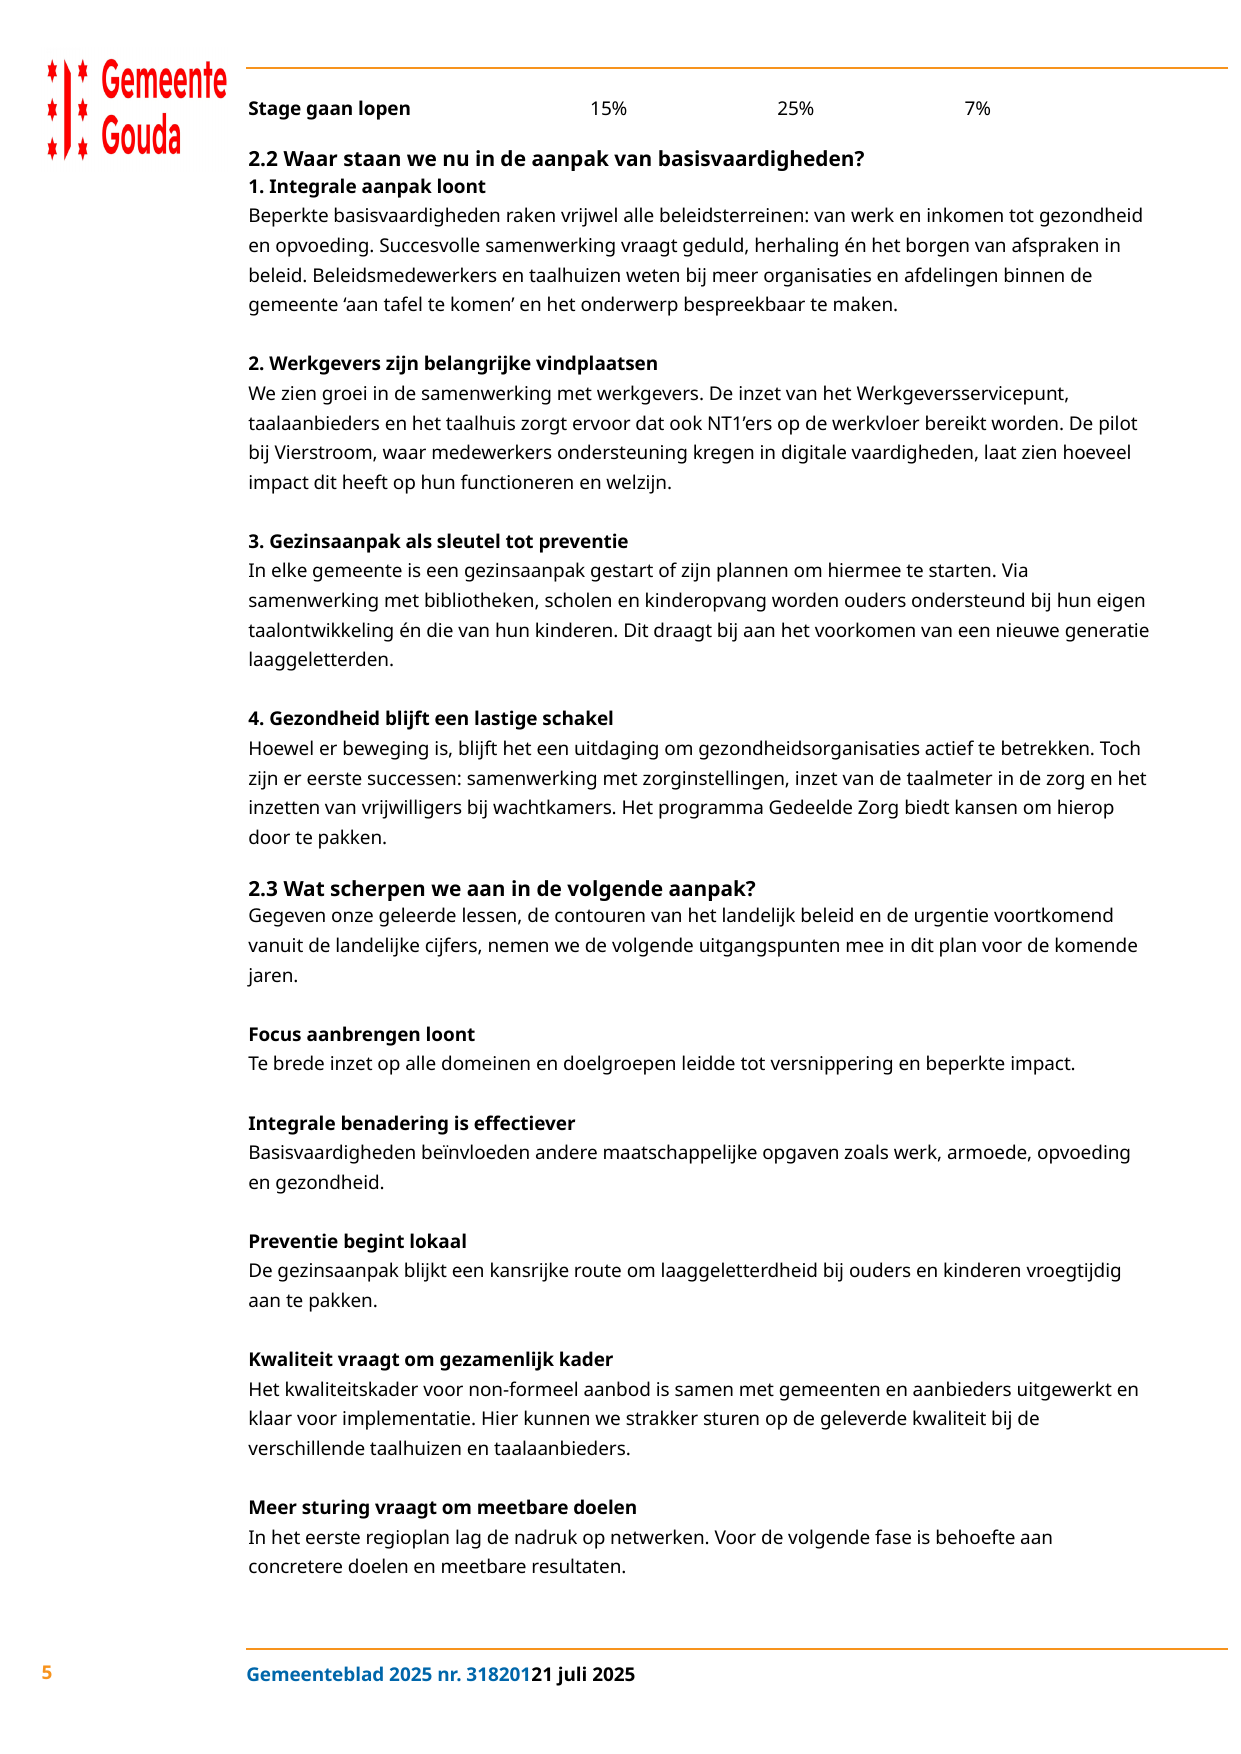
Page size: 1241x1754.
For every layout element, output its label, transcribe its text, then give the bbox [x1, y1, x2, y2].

text We zien groei in de samenwerking met werkgevers. De inzet van het Werkgeversservicepunt, taalaanbieders en het taalhuis zorgt ervoor dat ook NT1’ers op de werkvloer bereikt worden. De pilot bij Vierstroom, waar medewerkers ondersteuning kregen in digitale vaardigheden, laat zien hoeveel impact dit heeft op hun functioneren en welzijn. [248, 380, 1152, 494]
text Meer sturing vraagt om meetbare doelen [248, 1494, 1152, 1520]
text Te brede inzet op alle domeinen en doelgroepen leidde tot versnippering en beperkte impact. [248, 1051, 1152, 1076]
table_cell 25% [777, 95, 964, 121]
text De gezinsaanpak blijkt een kansrijke route om laaggeletterdheid bij ouders en kinderen vroegtijdig aan te pakken. [248, 1258, 1152, 1313]
text Focus aanbrengen loont [248, 1021, 1152, 1047]
text Basisvaardigheden beïnvloeden andere maatschappelijke opgaven zoals werk, armoede, opvoeding en gezondheid. [248, 1139, 1152, 1195]
text Preventie begint lokaal [248, 1228, 1152, 1254]
text Hoewel er beweging is, blijft het een uitdaging om gezondheidsorganisaties actief te betrekken. Toch zijn er eerste successen: samenwerking met zorginstellingen, inzet van de taalmeter in de zorg en het inzetten van vrijwilligers bij wachtkamers. Het programma Gedeelde Zorg biedt kansen om hierop door te pakken. [248, 735, 1152, 849]
text Het kwaliteitskader voor non-formeel aanbod is samen met gemeenten en aanbieders uitgewerkt en klaar voor implementatie. Hier kunnen we strakker sturen op de geleverde kwaliteit bij de verschillende taalhuizen en taalaanbieders. [248, 1376, 1152, 1461]
picture [41, 47, 231, 172]
text In elke gemeente is een gezinsaanpak gestart of zijn plannen om hiermee te starten. Via samenwerking met bibliotheken, scholen en kinderopvang worden ouders ondersteund bij hun eigen taalontwikkeling én die van hun kinderen. Dit draagt bij aan het voorkomen van een nieuwe generatie laaggeletterden. [248, 558, 1152, 672]
text 2. Werkgevers zijn belangrijke vindplaatsen [248, 351, 1152, 376]
text 2.3 Wat scherpen we aan in de volgende aanpak? [248, 874, 1152, 903]
text 3. Gezinsaanpak als sleutel tot preventie [248, 528, 1152, 554]
text In het eerste regioplan lag de nadruk op netwerken. Voor de volgende fase is behoefte aan concretere doelen en meetbare resultaten. [248, 1524, 1152, 1579]
text Integrale benadering is effectiever [248, 1110, 1152, 1136]
text 2.2 Waar staan we nu in de aanpak van basisvaardigheden? [248, 144, 1152, 173]
text 1. Integrale aanpak loont [248, 173, 1152, 199]
text 4. Gezondheid blijft een lastige schakel [248, 706, 1152, 731]
text Beperkte basisvaardigheden raken vrijwel alle beleidsterreinen: van werk en inkomen tot gezondheid en opvoeding. Succesvolle samenwerking vraagt geduld, herhaling én het borgen van afspraken in beleid. Beleidsmedewerkers en taalhuizen weten bij meer organisaties en afdelingen binnen de gemeente ‘aan tafel te komen’ en het onderwerp bespreekbaar te maken. [248, 203, 1152, 317]
text Gegeven onze geleerde lessen, de contouren van het landelijk beleid en de urgentie voortkomend vanuit de landelijke cijfers, nemen we de volgende uitgangspunten mee in dit plan voor de komende jaren. [248, 903, 1152, 988]
table_cell 7% [964, 95, 1152, 121]
text Kwaliteit vraagt om gezamenlijk kader [248, 1346, 1152, 1372]
table_cell 15% [590, 95, 777, 121]
table_cell Stage gaan lopen [248, 95, 590, 121]
